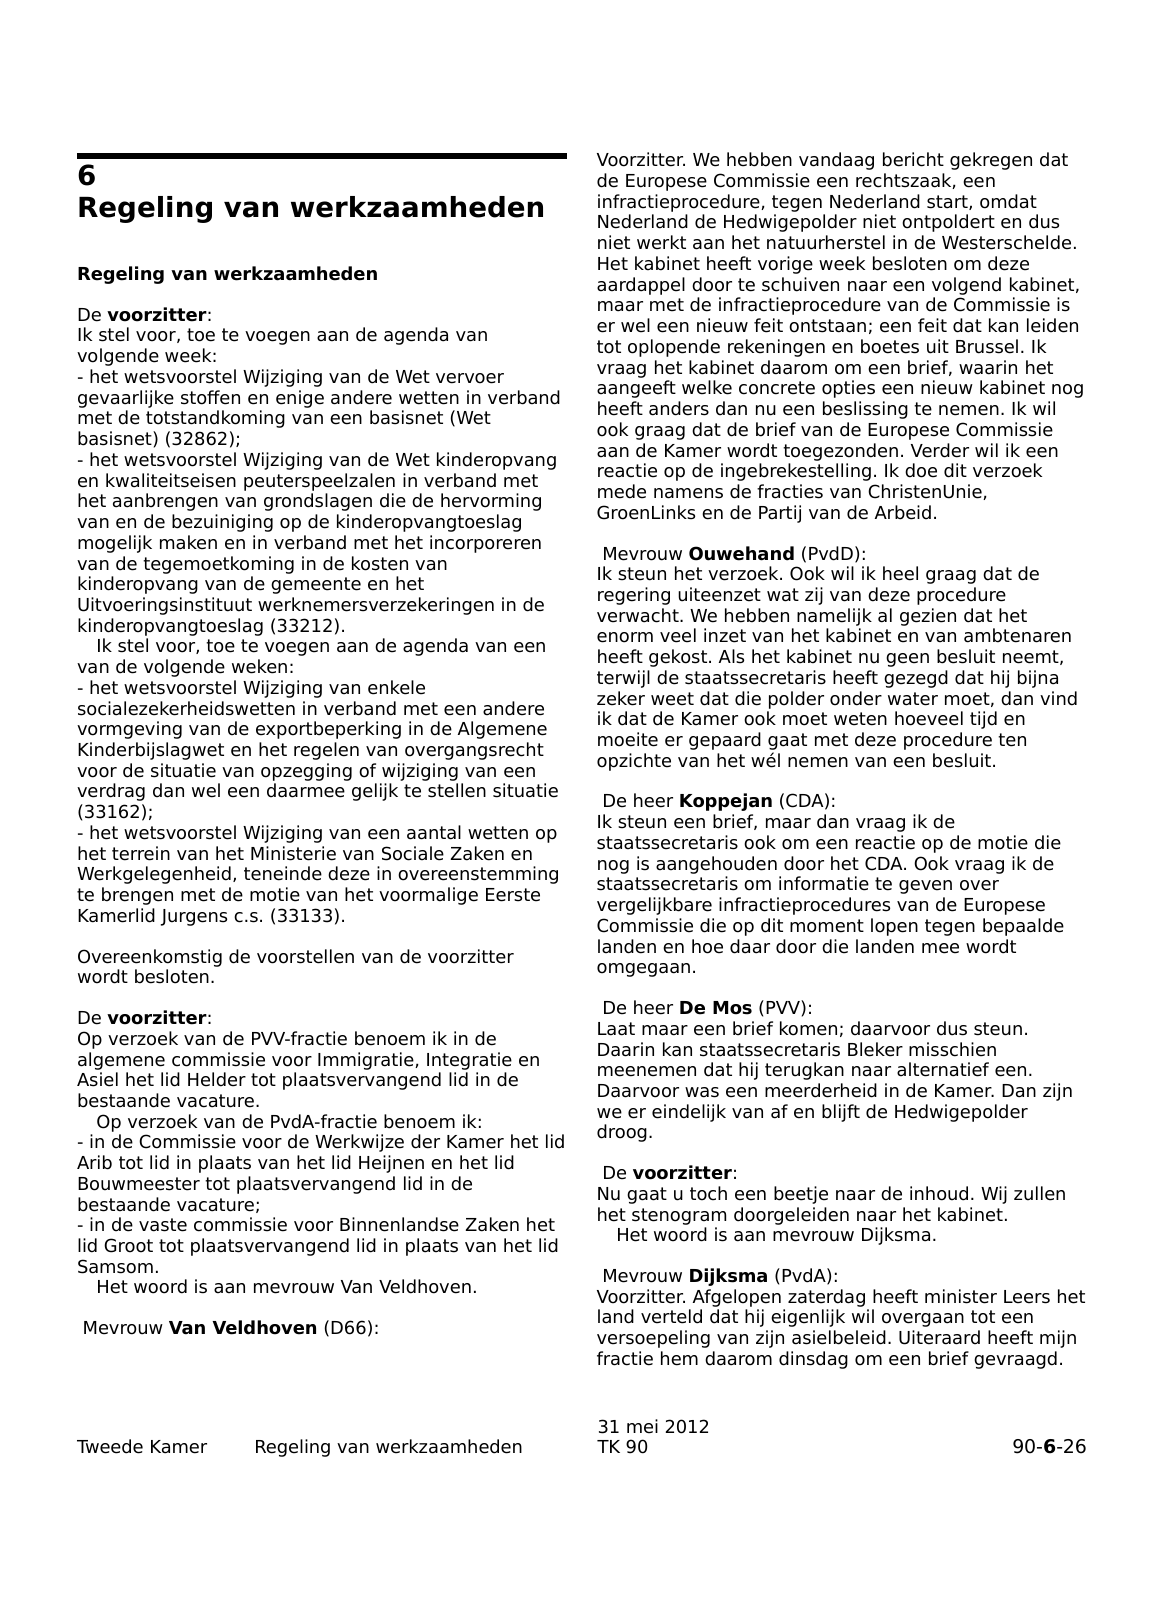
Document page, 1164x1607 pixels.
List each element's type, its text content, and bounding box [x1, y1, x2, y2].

text De voorzitter: [77, 304, 567, 325]
text Op verzoek van de PVV-fractie benoem ik in de algemene commissie voor Immigratie, Integratie en Asiel het lid Helder tot plaatsvervangend lid in de bestaande vacature. [77, 1029, 567, 1112]
text De voorzitter: [77, 1008, 567, 1029]
text De heer De Mos (PVV): [596, 998, 1087, 1019]
text De voorzitter: [596, 1163, 1087, 1184]
text Mevrouw Van Veldhoven (D66): [77, 1318, 567, 1339]
text Ik stel voor, toe te voegen aan de agenda van een van de volgende weken: [77, 636, 567, 678]
text Het woord is aan mevrouw Dijksma. [596, 1225, 1087, 1246]
text Mevrouw Ouwehand (PvdD): [596, 543, 1087, 564]
text - het wetsvoorstel Wijziging van de Wet vervoer gevaarlijke stoffen en enige andere wetten in verband met de totstandkoming van een basisnet (Wet basisnet) (32862); [77, 367, 567, 450]
text - het wetsvoorstel Wijziging van enkele socialezekerheidswetten in verband met een andere vormgeving van de exportbeperking in de Algemene Kinderbijslagwet en het regelen van overgangsrecht voor de situatie van opzegging of wijziging van een verdrag dan wel een daarmee gelijk te stellen situatie (33162); [77, 678, 567, 823]
text Ik steun het verzoek. Ook wil ik heel graag dat de regering uiteenzet wat zij van deze procedure verwacht. We hebben namelijk al gezien dat het enorm veel inzet van het kabinet en van ambtenaren heeft gekost. Als het kabinet nu geen besluit neemt, terwijl de staatssecretaris heeft gezegd dat hij bijna zeker weet dat die polder onder water moet, dan vind ik dat de Kamer ook moet weten hoeveel tijd en moeite er gepaard gaat met deze procedure ten opzichte van het wél nemen van een besluit. [596, 564, 1087, 771]
text Overeenkomstig de voorstellen van de voorzitter wordt besloten. [77, 946, 567, 988]
text Voorzitter. Afgelopen zaterdag heeft minister Leers het land verteld dat hij eigenlijk wil overgaan tot een versoepeling van zijn asielbeleid. Uiteraard heeft mijn fractie hem daarom dinsdag om een brief gevraagd. [596, 1287, 1087, 1369]
text Voorzitter. We hebben vandaag bericht gekregen dat de Europese Commissie een rechtszaak, een infractieprocedure, tegen Nederland start, omdat Nederland de Hedwigepolder niet ontpoldert en dus niet werkt aan het natuurherstel in de Westerschelde. Het kabinet heeft vorige week besloten om deze aardappel door te schuiven naar een volgend kabinet, maar met de infractieprocedure van de Commissie is er wel een nieuw feit ontstaan; een feit dat kan leiden tot oplopende rekeningen en boetes uit Brussel. Ik vraag het kabinet daarom om een brief, waarin het aangeeft welke concrete opties een nieuw kabinet nog heeft anders dan nu een beslissing te nemen. Ik wil ook graag dat de brief van de Europese Commissie aan de Kamer wordt toegezonden. Verder wil ik een reactie op de ingebrekestelling. Ik doe dit verzoek mede namens de fracties van ChristenUnie, GroenLinks en de Partij van de Arbeid. [596, 150, 1087, 523]
text Laat maar een brief komen; daarvoor dus steun. Daarin kan staatssecretaris Bleker misschien meenemen dat hij terugkan naar alternatief een. Daarvoor was een meerderheid in de Kamer. Dan zijn we er eindelijk van af en blijft de Hedwigepolder droog. [596, 1019, 1087, 1143]
text - in de vaste commissie voor Binnenlandse Zaken het lid Groot tot plaatsvervangend lid in plaats van het lid Samsom. [77, 1215, 567, 1277]
text Mevrouw Dijksma (PvdA): [596, 1266, 1087, 1287]
title 6 Regeling van werkzaamheden [77, 159, 567, 224]
text Regeling van werkzaamheden [77, 264, 567, 284]
text Op verzoek van de PvdA-fractie benoem ik: [77, 1112, 567, 1132]
text De heer Koppejan (CDA): [596, 791, 1087, 812]
text Nu gaat u toch een beetje naar de inhoud. Wij zullen het stenogram doorgeleiden naar het kabinet. [596, 1184, 1087, 1225]
text Ik stel voor, toe te voegen aan de agenda van volgende week: [77, 325, 567, 367]
text Het woord is aan mevrouw Van Veldhoven. [77, 1277, 567, 1298]
text Ik steun een brief, maar dan vraag ik de staatssecretaris ook om een reactie op de motie die nog is aangehouden door het CDA. Ook vraag ik de staatssecretaris om informatie te geven over vergelijkbare infractieprocedures van de Europese Commissie die op dit moment lopen tegen bepaalde landen en hoe daar door die landen mee wordt omgegaan. [596, 812, 1087, 978]
text - het wetsvoorstel Wijziging van de Wet kinderopvang en kwaliteitseisen peuterspeelzalen in verband met het aanbrengen van grondslagen die de hervorming van en de bezuiniging op de kinderopvangtoeslag mogelijk maken en in verband met het incorporeren van de tegemoetkoming in de kosten van kinderopvang van de gemeente en het Uitvoeringsinstituut werknemersverzekeringen in de kinderopvangtoeslag (33212). [77, 450, 567, 636]
text - het wetsvoorstel Wijziging van een aantal wetten op het terrein van het Ministerie van Sociale Zaken en Werkgelegenheid, teneinde deze in overeenstemming te brengen met de motie van het voormalige Eerste Kamerlid Jurgens c.s. (33133). [77, 823, 567, 926]
text - in de Commissie voor de Werkwijze der Kamer het lid Arib tot lid in plaats van het lid Heijnen en het lid Bouwmeester tot plaatsvervangend lid in de bestaande vacature; [77, 1132, 567, 1215]
